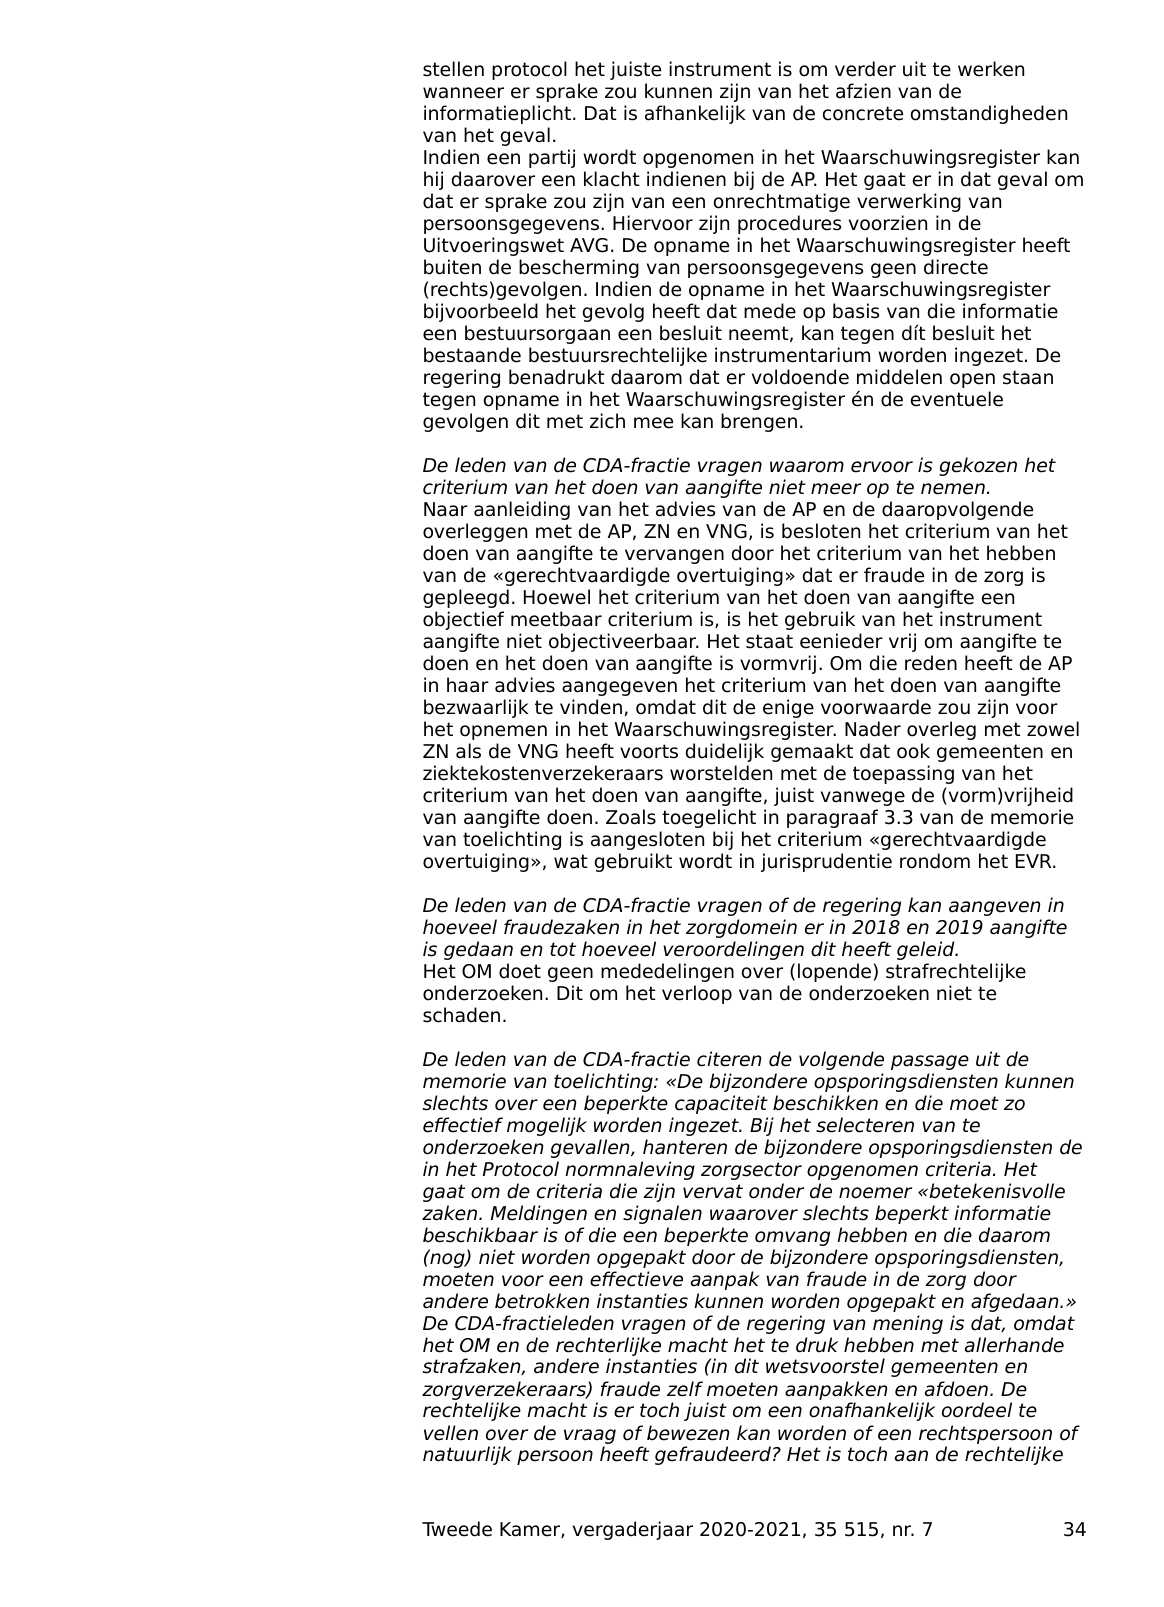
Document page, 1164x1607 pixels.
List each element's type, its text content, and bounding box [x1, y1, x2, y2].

text Indien een partij wordt opgenomen in het Waarschuwingsregister kan hij daarover een klacht indienen bij de AP. Het gaat er in dat geval om dat er sprake zou zijn van een onrechtmatige verwerking van persoonsgegevens. Hiervoor zijn procedures voorzien in de Uitvoeringswet AVG. De opname in het Waarschuwingsregister heeft buiten de bescherming van persoonsgegevens geen directe (rechts)gevolgen. Indien de opname in het Waarschuwingsregister bijvoorbeeld het gevolg heeft dat mede op basis van die informatie een bestuursorgaan een besluit neemt, kan tegen dít besluit het bestaande bestuursrechtelijke instrumentarium worden ingezet. De regering benadrukt daarom dat er voldoende middelen open staan tegen opname in het Waarschuwingsregister én de eventuele gevolgen dit met zich mee kan brengen. [422, 147, 1087, 433]
text De leden van de CDA-fractie citeren de volgende passage uit de memorie van toelichting: «De bijzondere opsporingsdiensten kunnen slechts over een beperkte capaciteit beschikken en die moet zo effectief mogelijk worden ingezet. Bij het selecteren van te onderzoeken gevallen, hanteren de bijzondere opsporingsdiensten de in het Protocol normnaleving zorgsector opgenomen criteria. Het gaat om de criteria die zijn vervat onder de noemer «betekenisvolle zaken. Meldingen en signalen waarover slechts beperkt informatie beschikbaar is of die een beperkte omvang hebben en die daarom (nog) niet worden opgepakt door de bijzondere opsporingsdiensten, moeten voor een effectieve aanpak van fraude in de zorg door andere betrokken instanties kunnen worden opgepakt en afgedaan.» De CDA-fractieleden vragen of de regering van mening is dat, omdat het OM en de rechterlijke macht het te druk hebben met allerhande strafzaken, andere instanties (in dit wetsvoorstel gemeenten en zorgverzekeraars) fraude zelf moeten aanpakken en afdoen. De rechtelijke macht is er toch juist om een onafhankelijk oordeel te vellen over de vraag of bewezen kan worden of een rechtspersoon of natuurlijk persoon heeft gefraudeerd? Het is toch aan de rechtelijke [422, 1049, 1087, 1466]
text stellen protocol het juiste instrument is om verder uit te werken wanneer er sprake zou kunnen zijn van het afzien van de informatieplicht. Dat is afhankelijk van de concrete omstandigheden van het geval. [422, 59, 1087, 147]
text Naar aanleiding van het advies van de AP en de daaropvolgende overleggen met de AP, ZN en VNG, is besloten het criterium van het doen van aangifte te vervangen door het criterium van het hebben van de «gerechtvaardigde overtuiging» dat er fraude in de zorg is gepleegd. Hoewel het criterium van het doen van aangifte een objectief meetbaar criterium is, is het gebruik van het instrument aangifte niet objectiveerbaar. Het staat eenieder vrij om aangifte te doen en het doen van aangifte is vormvrij. Om die reden heeft de AP in haar advies aangegeven het criterium van het doen van aangifte bezwaarlijk te vinden, omdat dit de enige voorwaarde zou zijn voor het opnemen in het Waarschuwingsregister. Nader overleg met zowel ZN als de VNG heeft voorts duidelijk gemaakt dat ook gemeenten en ziektekostenverzekeraars worstelden met de toepassing van het criterium van het doen van aangifte, juist vanwege de (vorm)vrijheid van aangifte doen. Zoals toegelicht in paragraaf 3.3 van de memorie van toelichting is aangesloten bij het criterium «gerechtvaardigde overtuiging», wat gebruikt wordt in jurisprudentie rondom het EVR. [422, 499, 1087, 872]
text Het OM doet geen mededelingen over (lopende) strafrechtelijke onderzoeken. Dit om het verloop van de onderzoeken niet te schaden. [422, 961, 1087, 1027]
text De leden van de CDA-fractie vragen of de regering kan aangeven in hoeveel fraudezaken in het zorgdomein er in 2018 en 2019 aangifte is gedaan en tot hoeveel veroordelingen dit heeft geleid. [422, 895, 1087, 961]
text De leden van de CDA-fractie vragen waarom ervoor is gekozen het criterium van het doen van aangifte niet meer op te nemen. [422, 455, 1087, 499]
